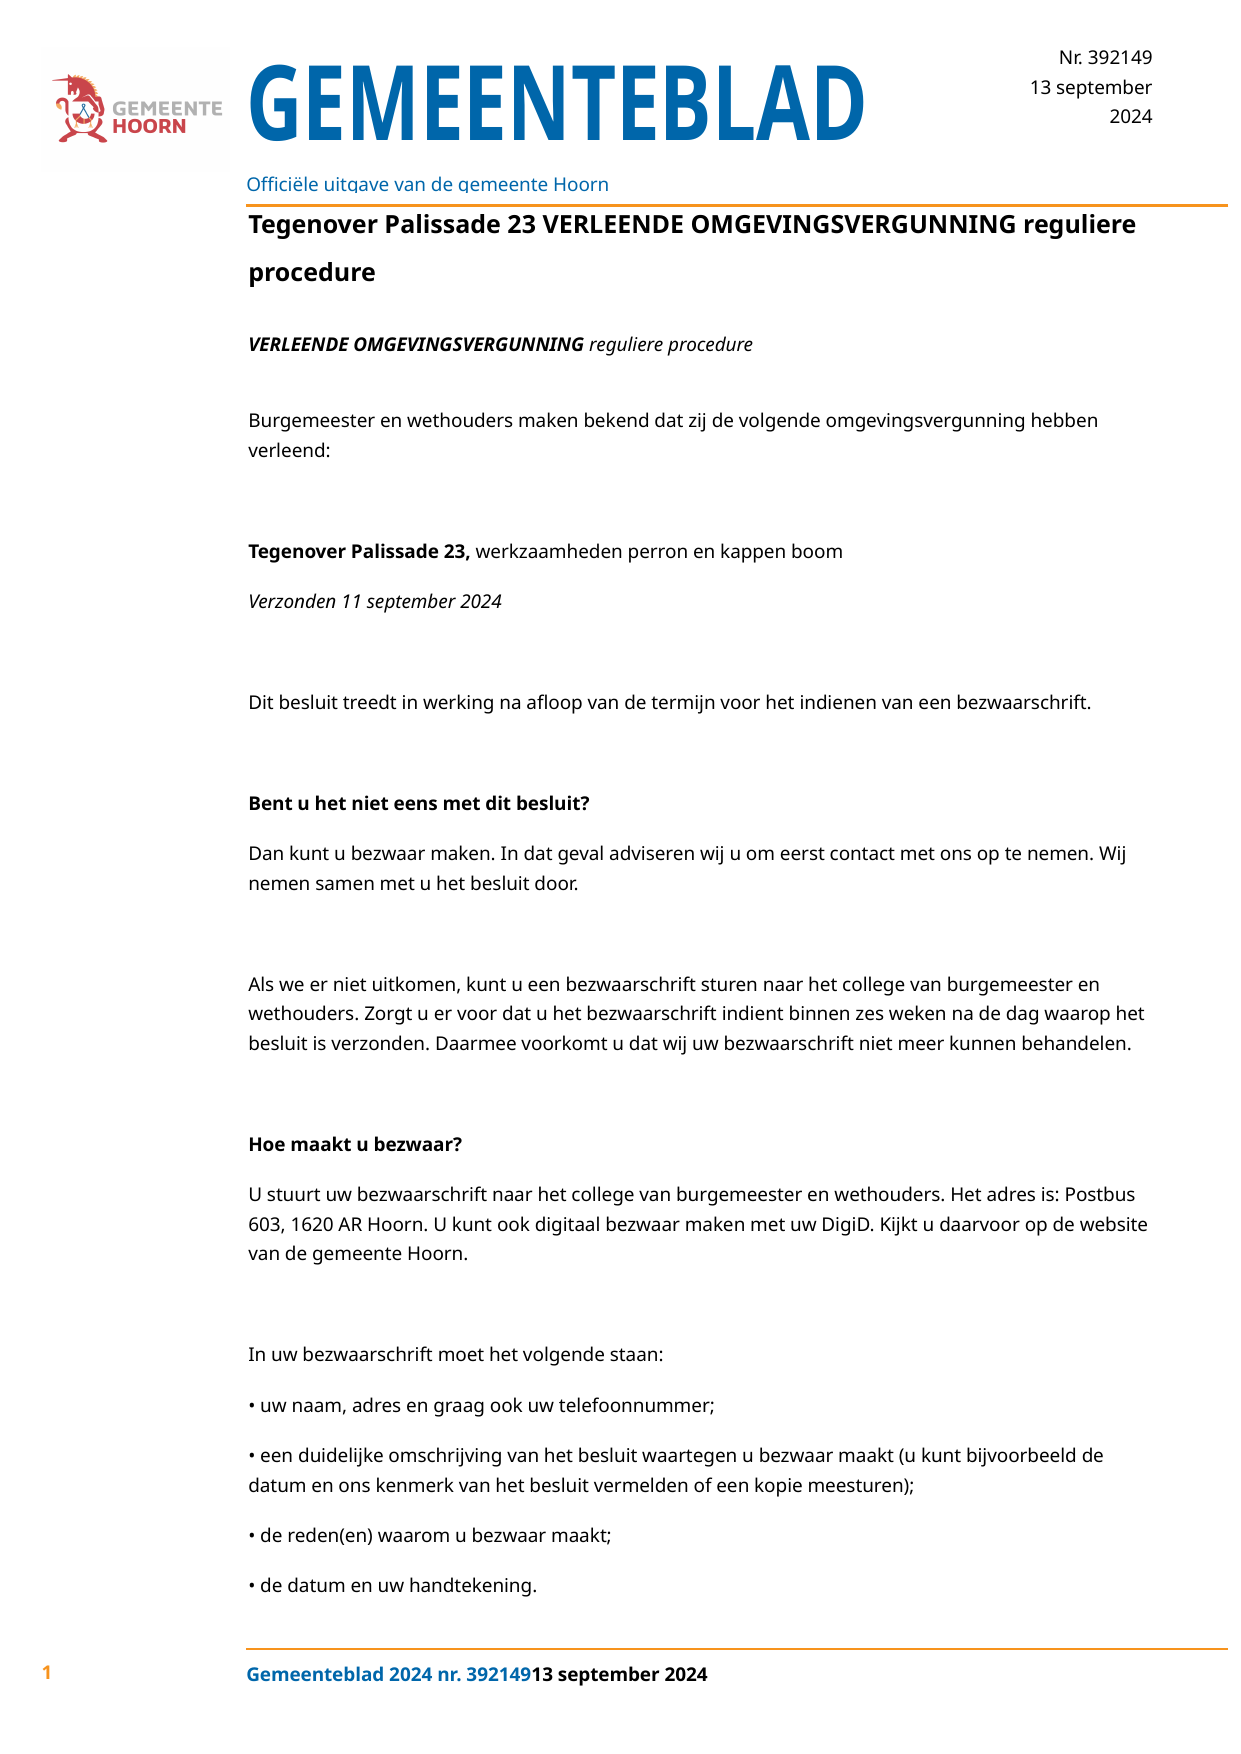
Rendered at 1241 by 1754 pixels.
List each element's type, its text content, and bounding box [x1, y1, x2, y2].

text Hoe maakt u bezwaar? [248, 1131, 1152, 1157]
text U stuurt uw bezwaarschrift naar het college van burgemeester en wethouders. Het adres is: Postbus 603, 1620 AR Hoorn. U kunt ook digitaal bezwaar maken met uw DigiD. Kijkt u daarvoor op de website van de gemeente Hoorn. [248, 1181, 1152, 1266]
text Tegenover Palissade 23 VERLEENDE OMGEVINGSVERGUNNING reguliere procedure [248, 207, 1152, 288]
text Als we er niet uitkomen, kunt u een bezwaarschrift sturen naar het college van burgemeester en wethouders. Zorgt u er voor dat u het bezwaarschrift indient binnen zes weken na de dag waarop het besluit is verzonden. Daarmee voorkomt u dat wij uw bezwaarschrift niet meer kunnen behandelen. [248, 971, 1152, 1056]
text • een duidelijke omschrijving van het besluit waartegen u bezwaar maakt (u kunt bijvoorbeeld de datum en ons kenmerk van het besluit vermelden of een kopie meesturen); [248, 1442, 1152, 1497]
text Burgemeester en wethouders maken bekend dat zij de volgende omgevingsvergunning hebben verleend: [248, 408, 1152, 463]
text Dan kunt u bezwaar maken. In dat geval adviseren wij u om eerst contact met ons op te nemen. Wij nemen samen met u het besluit door. [248, 841, 1152, 896]
text Bent u het niet eens met dit besluit? [248, 790, 1152, 816]
text • de datum en uw handtekening. [248, 1573, 1152, 1598]
text Dit besluit treedt in werking na afloop van de termijn voor het indienen van een bezwaarschrift. [248, 689, 1152, 715]
text • de reden(en) waarom u bezwaar maakt; [248, 1522, 1152, 1548]
text Tegenover Palissade 23, werkzaamheden perron en kappen boom [248, 538, 1152, 564]
text • uw naam, adres en graag ook uw telefoonnummer; [248, 1392, 1152, 1417]
picture [41, 47, 231, 172]
text Verzonden 11 september 2024 [248, 588, 1152, 614]
text In uw bezwaarschrift moet het volgende staan: [248, 1341, 1152, 1367]
text VERLEENDE OMGEVINGSVERGUNNING reguliere procedure [248, 331, 1152, 357]
